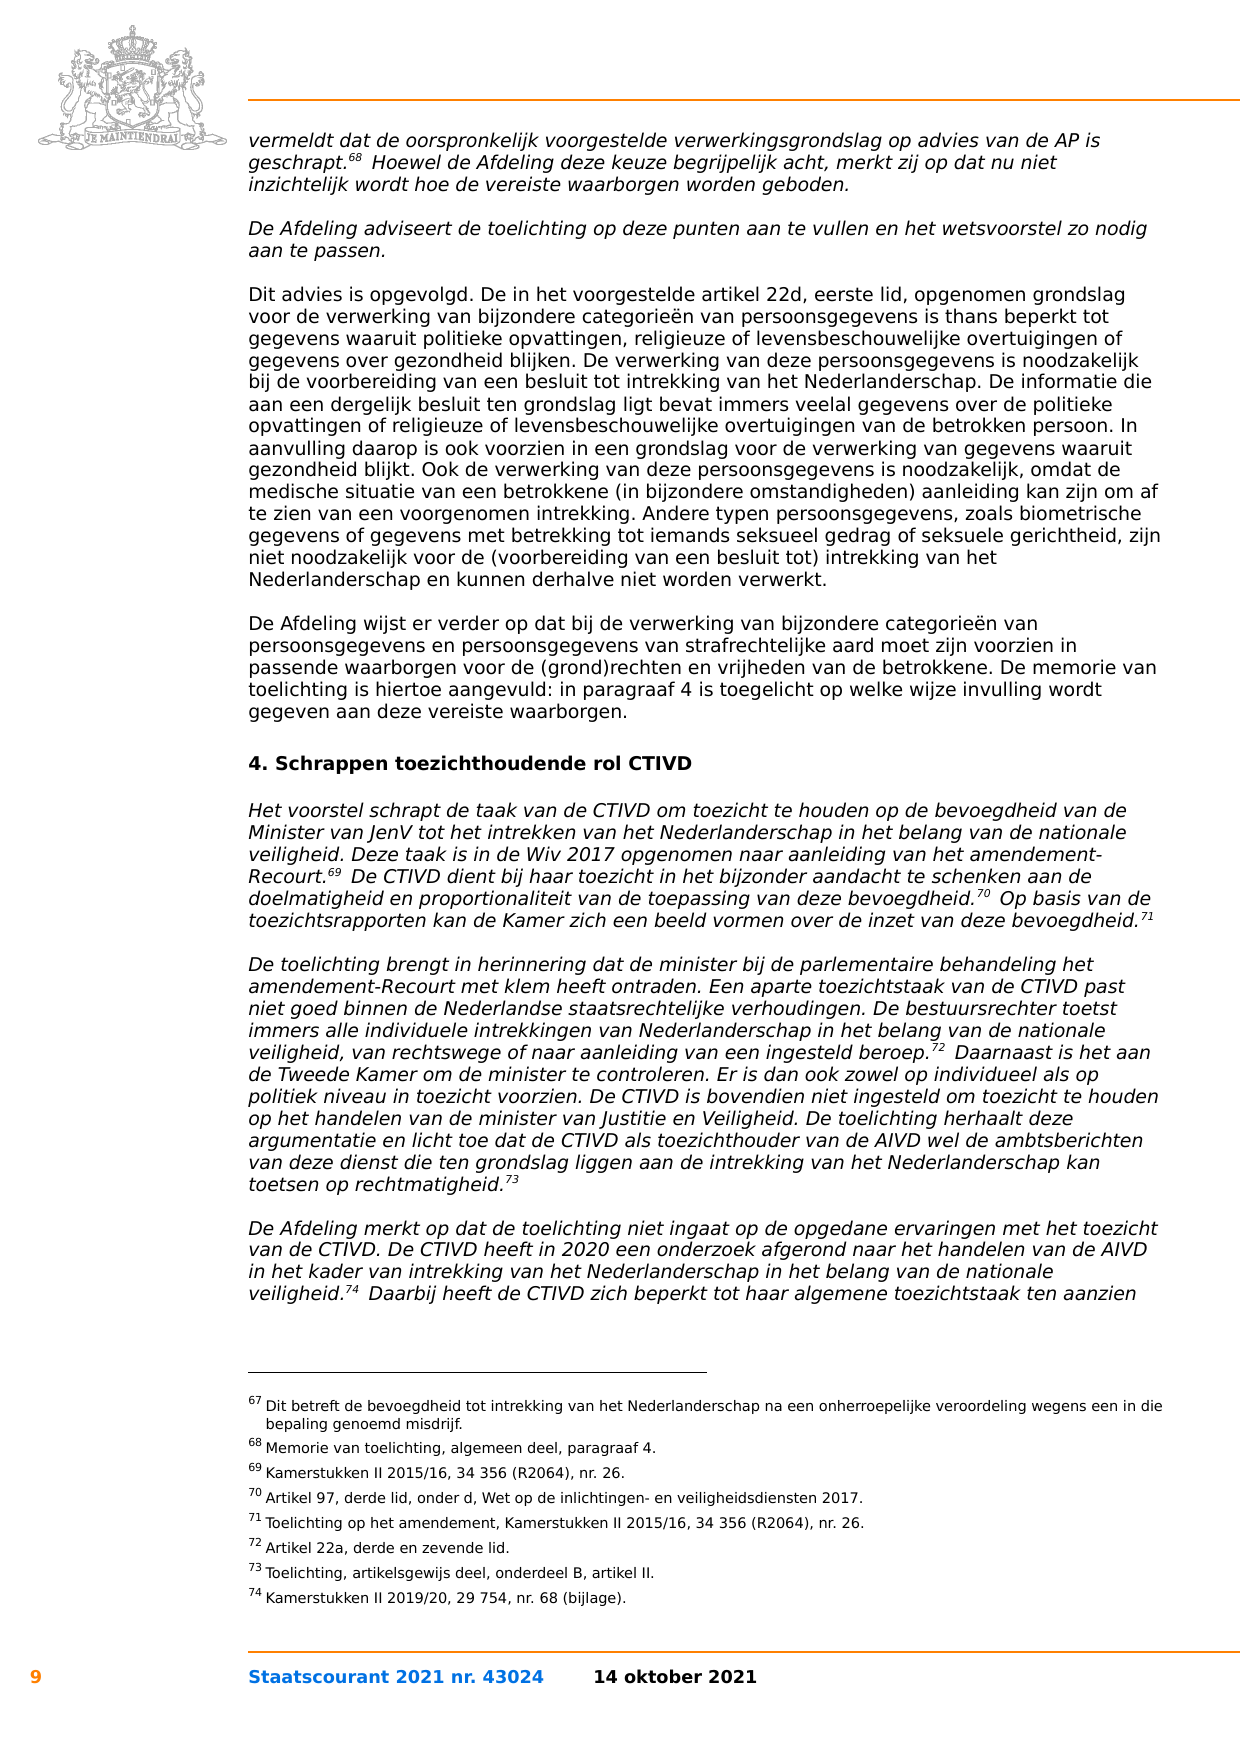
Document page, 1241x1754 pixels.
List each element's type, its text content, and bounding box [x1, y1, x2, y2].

text Memorie van toelichting, algemeen deel, paragraaf 4. [248, 1436, 1163, 1458]
text De Afdeling adviseert de toelichting op deze punten aan te vullen en het wetsvoorstel zo nodig aan te passen. [248, 218, 1163, 262]
text Dit advies is opgevolgd. De in het voorgestelde artikel 22d, eerste lid, opgenomen grondslag voor de verwerking van bijzondere categorieën van persoonsgegevens is thans beperkt tot gegevens waaruit politieke opvattingen, religieuze of levensbeschouwelijke overtuigingen of gegevens over gezondheid blijken. De verwerking van deze persoonsgegevens is noodzakelijk bij de voorbereiding van een besluit tot intrekking van het Nederlanderschap. De informatie die aan een dergelijk besluit ten grondslag ligt bevat immers veelal gegevens over de politieke opvattingen of religieuze of levensbeschouwelijke overtuigingen van de betrokken persoon. In aanvulling daarop is ook voorzien in een grondslag voor de verwerking van gegevens waaruit gezondheid blijkt. Ook de verwerking van deze persoonsgegevens is noodzakelijk, omdat de medische situatie van een betrokkene (in bijzondere omstandigheden) aanleiding kan zijn om af te zien van een voorgenomen intrekking. Andere typen persoonsgegevens, zoals biometrische gegevens of gegevens met betrekking tot iemands seksueel gedrag of seksuele gerichtheid, zijn niet noodzakelijk voor de (voorbereiding van een besluit tot) intrekking van het Nederlanderschap en kunnen derhalve niet worden verwerkt. [248, 283, 1163, 591]
text vermeldt dat de oorspronkelijk voorgestelde verwerkingsgrondslag op advies van de AP is geschrapt. Hoewel de Afdeling deze keuze begrijpelijk acht, merkt zij op dat nu niet inzichtelijk wordt hoe de vereiste waarborgen worden geboden. [248, 130, 1163, 196]
subtitle 4. Schrappen toezichthoudende rol CTIVD [248, 753, 1163, 775]
text Kamerstukken II 2019/20, 29 754, nr. 68 (bijlage). [248, 1586, 1163, 1608]
text Artikel 22a, derde en zevende lid. [248, 1536, 1163, 1558]
text Kamerstukken II 2015/16, 34 356 (R2064), nr. 26. [248, 1461, 1163, 1483]
text De Afdeling merkt op dat de toelichting niet ingaat op de opgedane ervaringen met het toezicht van de CTIVD. De CTIVD heeft in 2020 een onderzoek afgerond naar het handelen van de AIVD in het kader van intrekking van het Nederlanderschap in het belang van de nationale veiligheid. Daarbij heeft de CTIVD zich beperkt tot haar algemene toezichtstaak ten aanzien [248, 1217, 1163, 1305]
text Toelichting op het amendement, Kamerstukken II 2015/16, 34 356 (R2064), nr. 26. [248, 1511, 1163, 1533]
text De toelichting brengt in herinnering dat de minister bij de parlementaire behandeling het amendement-Recourt met klem heeft ontraden. Een aparte toezichtstaak van de CTIVD past niet goed binnen de Nederlandse staatsrechtelijke verhoudingen. De bestuursrechter toetst immers alle individuele intrekkingen van Nederlanderschap in het belang van de nationale veiligheid, van rechtswege of naar aanleiding van een ingesteld beroep. Daarnaast is het aan de Tweede Kamer om de minister te controleren. Er is dan ook zowel op individueel als op politiek niveau in toezicht voorzien. De CTIVD is bovendien niet ingesteld om toezicht te houden op het handelen van de minister van Justitie en Veiligheid. De toelichting herhaalt deze argumentatie en licht toe dat de CTIVD als toezichthouder van de AIVD wel de ambtsberichten van deze dienst die ten grondslag liggen aan de intrekking van het Nederlanderschap kan toetsen op rechtmatigheid. [248, 954, 1163, 1196]
text Toelichting, artikelsgewijs deel, onderdeel B, artikel II. [248, 1561, 1163, 1583]
text Artikel 97, derde lid, onder d, Wet op de inlichtingen- en veiligheidsdiensten 2017. [248, 1486, 1163, 1508]
text Het voorstel schrapt de taak van de CTIVD om toezicht te houden op de bevoegdheid van de Minister van JenV tot het intrekken van het Nederlanderschap in het belang van de nationale veiligheid. Deze taak is in de Wiv 2017 opgenomen naar aanleiding van het amendement-Recourt. De CTIVD dient bij haar toezicht in het bijzonder aandacht te schenken aan de doelmatigheid en proportionaliteit van de toepassing van deze bevoegdheid. Op basis van de toezichtsrapporten kan de Kamer zich een beeld vormen over de inzet van deze bevoegdheid. [248, 800, 1163, 932]
text Dit betreft de bevoegdheid tot intrekking van het Nederlanderschap na een onherroepelijke veroordeling wegens een in die bepaling genoemd misdrijf. [248, 1394, 1163, 1433]
text De Afdeling wijst er verder op dat bij de verwerking van bijzondere categorieën van persoonsgegevens en persoonsgegevens van strafrechtelijke aard moet zijn voorzien in passende waarborgen voor de (grond)rechten en vrijheden van de betrokkene. De memorie van toelichting is hiertoe aangevuld: in paragraaf 4 is toegelicht op welke wijze invulling wordt gegeven aan deze vereiste waarborgen. [248, 613, 1163, 723]
picture [38, 25, 227, 150]
